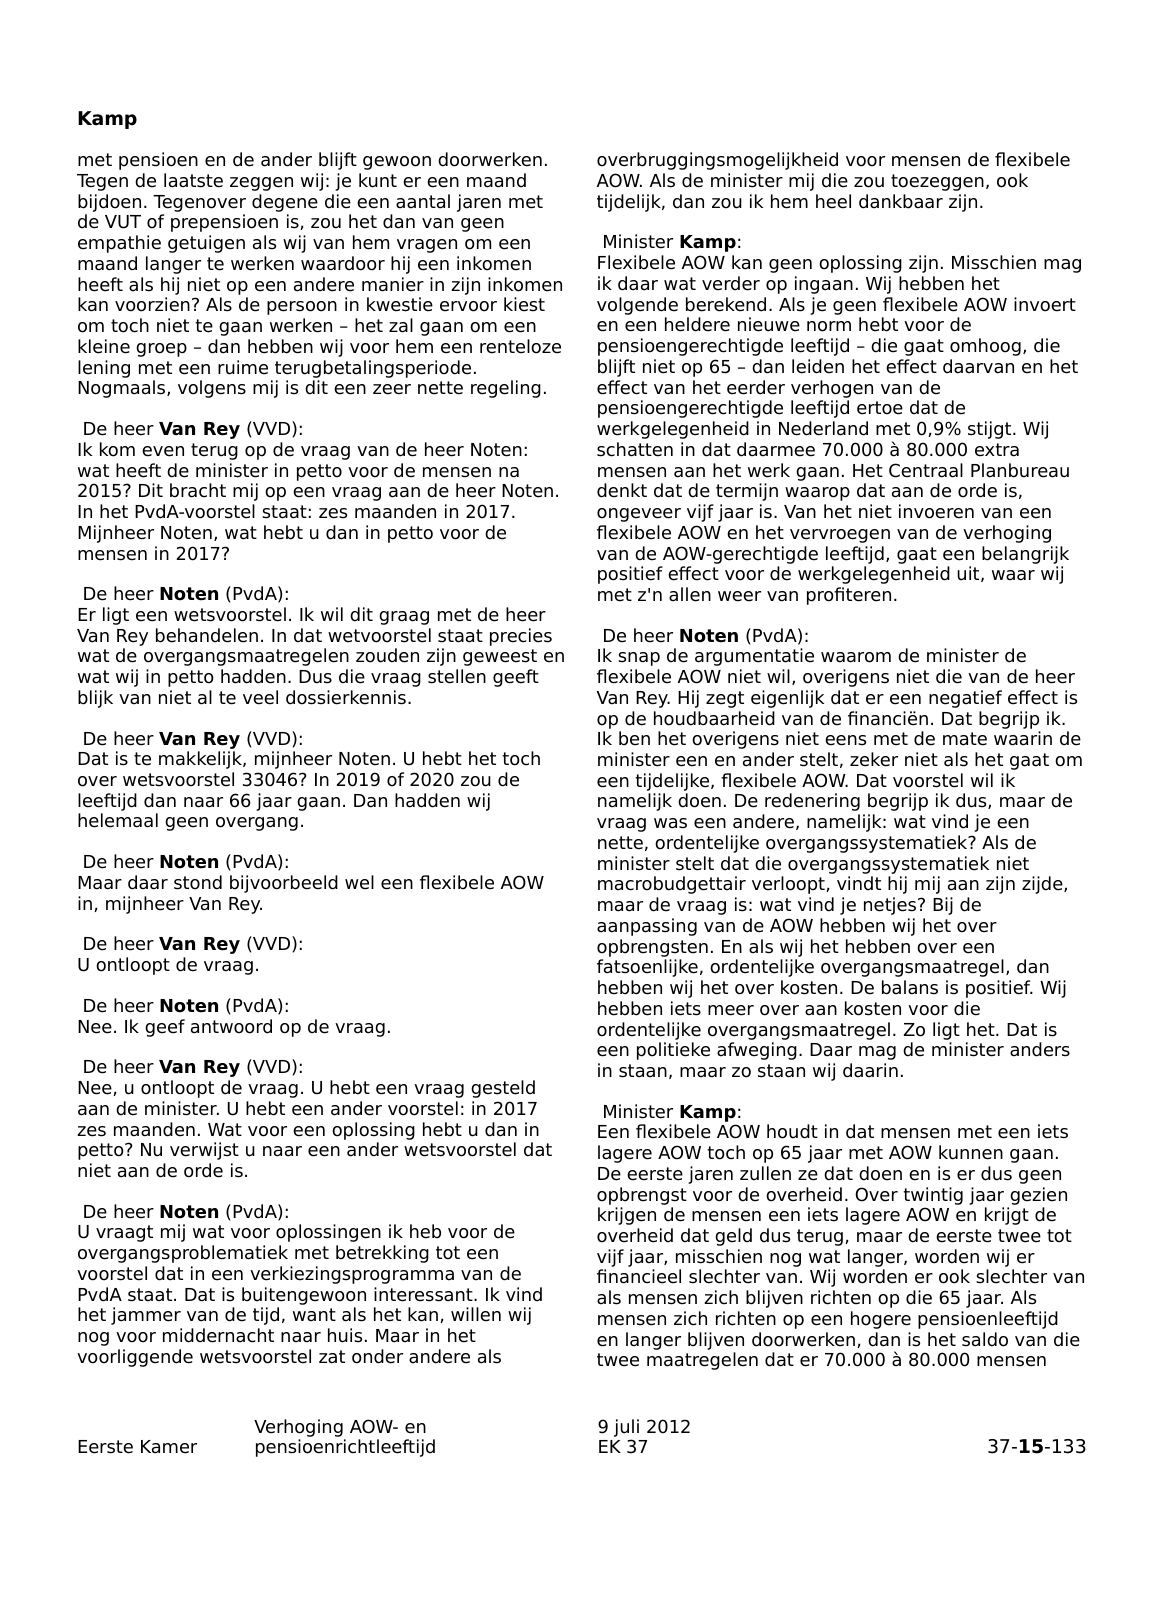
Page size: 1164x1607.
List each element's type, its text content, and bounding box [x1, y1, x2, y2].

text De heer Noten (PvdA): [77, 996, 567, 1016]
text De heer Noten (PvdA): [596, 626, 1087, 646]
text De heer Van Rey (VVD): [77, 419, 567, 440]
text Minister Kamp: [596, 232, 1087, 253]
text De heer Van Rey (VVD): [77, 934, 567, 955]
text Dat is te makkelijk, mijnheer Noten. U hebt het toch over wetsvoorstel 33046? In 2019 of 2020 zou de leeftijd dan naar 66 jaar gaan. Dan hadden wij helemaal geen overgang. [77, 749, 567, 832]
text De heer Van Rey (VVD): [77, 1057, 567, 1078]
text Maar daar stond bijvoorbeeld wel een flexibele AOW in, mijnheer Van Rey. [77, 873, 567, 914]
text U vraagt mij wat voor oplossingen ik heb voor de overgangsproblematiek met betrekking tot een voorstel dat in een verkiezingsprogramma van de PvdA staat. Dat is buitengewoon interessant. Ik vind het jammer van de tijd, want als het kan, willen wij nog voor middernacht naar huis. Maar in het voorliggende wetsvoorstel zat onder andere als [77, 1222, 567, 1367]
text U ontloopt de vraag. [77, 955, 567, 976]
text met pensioen en de ander blijft gewoon doorwerken. Tegen de laatste zeggen wij: je kunt er een maand bijdoen. Tegenover degene die een aantal jaren met de VUT of prepensioen is, zou het dan van geen empathie getuigen als wij van hem vragen om een maand langer te werken waardoor hij een inkomen heeft als hij niet op een andere manier in zijn inkomen kan voorzien? Als de persoon in kwestie ervoor kiest om toch niet te gaan werken – het zal gaan om een kleine groep – dan hebben wij voor hem een renteloze lening met een ruime terugbetalingsperiode. Nogmaals, volgens mij is dit een zeer nette regeling. [77, 150, 567, 399]
text Minister Kamp: [596, 1102, 1087, 1122]
text De heer Van Rey (VVD): [77, 728, 567, 749]
text Ik kom even terug op de vraag van de heer Noten: wat heeft de minister in petto voor de mensen na 2015? Dit bracht mij op een vraag aan de heer Noten. In het PvdA-voorstel staat: zes maanden in 2017. Mijnheer Noten, wat hebt u dan in petto voor de mensen in 2017? [77, 440, 567, 564]
text De heer Noten (PvdA): [77, 584, 567, 605]
text overbruggingsmogelijkheid voor mensen de flexibele AOW. Als de minister mij die zou toezeggen, ook tijdelijk, dan zou ik hem heel dankbaar zijn. [596, 150, 1087, 212]
text De heer Noten (PvdA): [77, 852, 567, 873]
text Ik snap de argumentatie waarom de minister de flexibele AOW niet wil, overigens niet die van de heer Van Rey. Hij zegt eigenlijk dat er een negatief effect is op de houdbaarheid van de financiën. Dat begrijp ik. Ik ben het overigens niet eens met de mate waarin de minister een en ander stelt, zeker niet als het gaat om een tijdelijke, flexibele AOW. Dat voorstel wil ik namelijk doen. De redenering begrijp ik dus, maar de vraag was een andere, namelijk: wat vind je een nette, ordentelijke overgangssystematiek? Als de minister stelt dat die overgangssystematiek niet macrobudgettair verloopt, vindt hij mij aan zijn zijde, maar de vraag is: wat vind je netjes? Bij de aanpassing van de AOW hebben wij het over opbrengsten. En als wij het hebben over een fatsoenlijke, ordentelijke overgangsmaatregel, dan hebben wij het over kosten. De balans is positief. Wij hebben iets meer over aan kosten voor die ordentelijke overgangsmaatregel. Zo ligt het. Dat is een politieke afweging. Daar mag de minister anders in staan, maar zo staan wij daarin. [596, 646, 1087, 1082]
text Flexibele AOW kan geen oplossing zijn. Misschien mag ik daar wat verder op ingaan. Wij hebben het volgende berekend. Als je geen flexibele AOW invoert en een heldere nieuwe norm hebt voor de pensioengerechtigde leeftijd – die gaat omhoog, die blijft niet op 65 – dan leiden het effect daarvan en het effect van het eerder verhogen van de pensioengerechtigde leeftijd ertoe dat de werkgelegenheid in Nederland met 0,9% stijgt. Wij schatten in dat daarmee 70.000 à 80.000 extra mensen aan het werk gaan. Het Centraal Planbureau denkt dat de termijn waarop dat aan de orde is, ongeveer vijf jaar is. Van het niet invoeren van een flexibele AOW en het vervroegen van de verhoging van de AOW-gerechtigde leeftijd, gaat een belangrijk positief effect voor de werkgelegenheid uit, waar wij met z'n allen weer van profiteren. [596, 253, 1087, 606]
text De heer Noten (PvdA): [77, 1202, 567, 1222]
text Nee, u ontloopt de vraag. U hebt een vraag gesteld aan de minister. U hebt een ander voorstel: in 2017 zes maanden. Wat voor een oplossing hebt u dan in petto? Nu verwijst u naar een ander wetsvoorstel dat niet aan de orde is. [77, 1078, 567, 1182]
text Een flexibele AOW houdt in dat mensen met een iets lagere AOW toch op 65 jaar met AOW kunnen gaan. De eerste jaren zullen ze dat doen en is er dus geen opbrengst voor de overheid. Over twintig jaar gezien krijgen de mensen een iets lagere AOW en krijgt de overheid dat geld dus terug, maar de eerste twee tot vijf jaar, misschien nog wat langer, worden wij er financieel slechter van. Wij worden er ook slechter van als mensen zich blijven richten op die 65 jaar. Als mensen zich richten op een hogere pensioenleeftijd en langer blijven doorwerken, dan is het saldo van die twee maatregelen dat er 70.000 à 80.000 mensen [596, 1122, 1087, 1371]
text Er ligt een wetsvoorstel. Ik wil dit graag met de heer Van Rey behandelen. In dat wetvoorstel staat precies wat de overgangsmaatregelen zouden zijn geweest en wat wij in petto hadden. Dus die vraag stellen geeft blijk van niet al te veel dossierkennis. [77, 605, 567, 708]
text Nee. Ik geef antwoord op de vraag. [77, 1016, 567, 1037]
